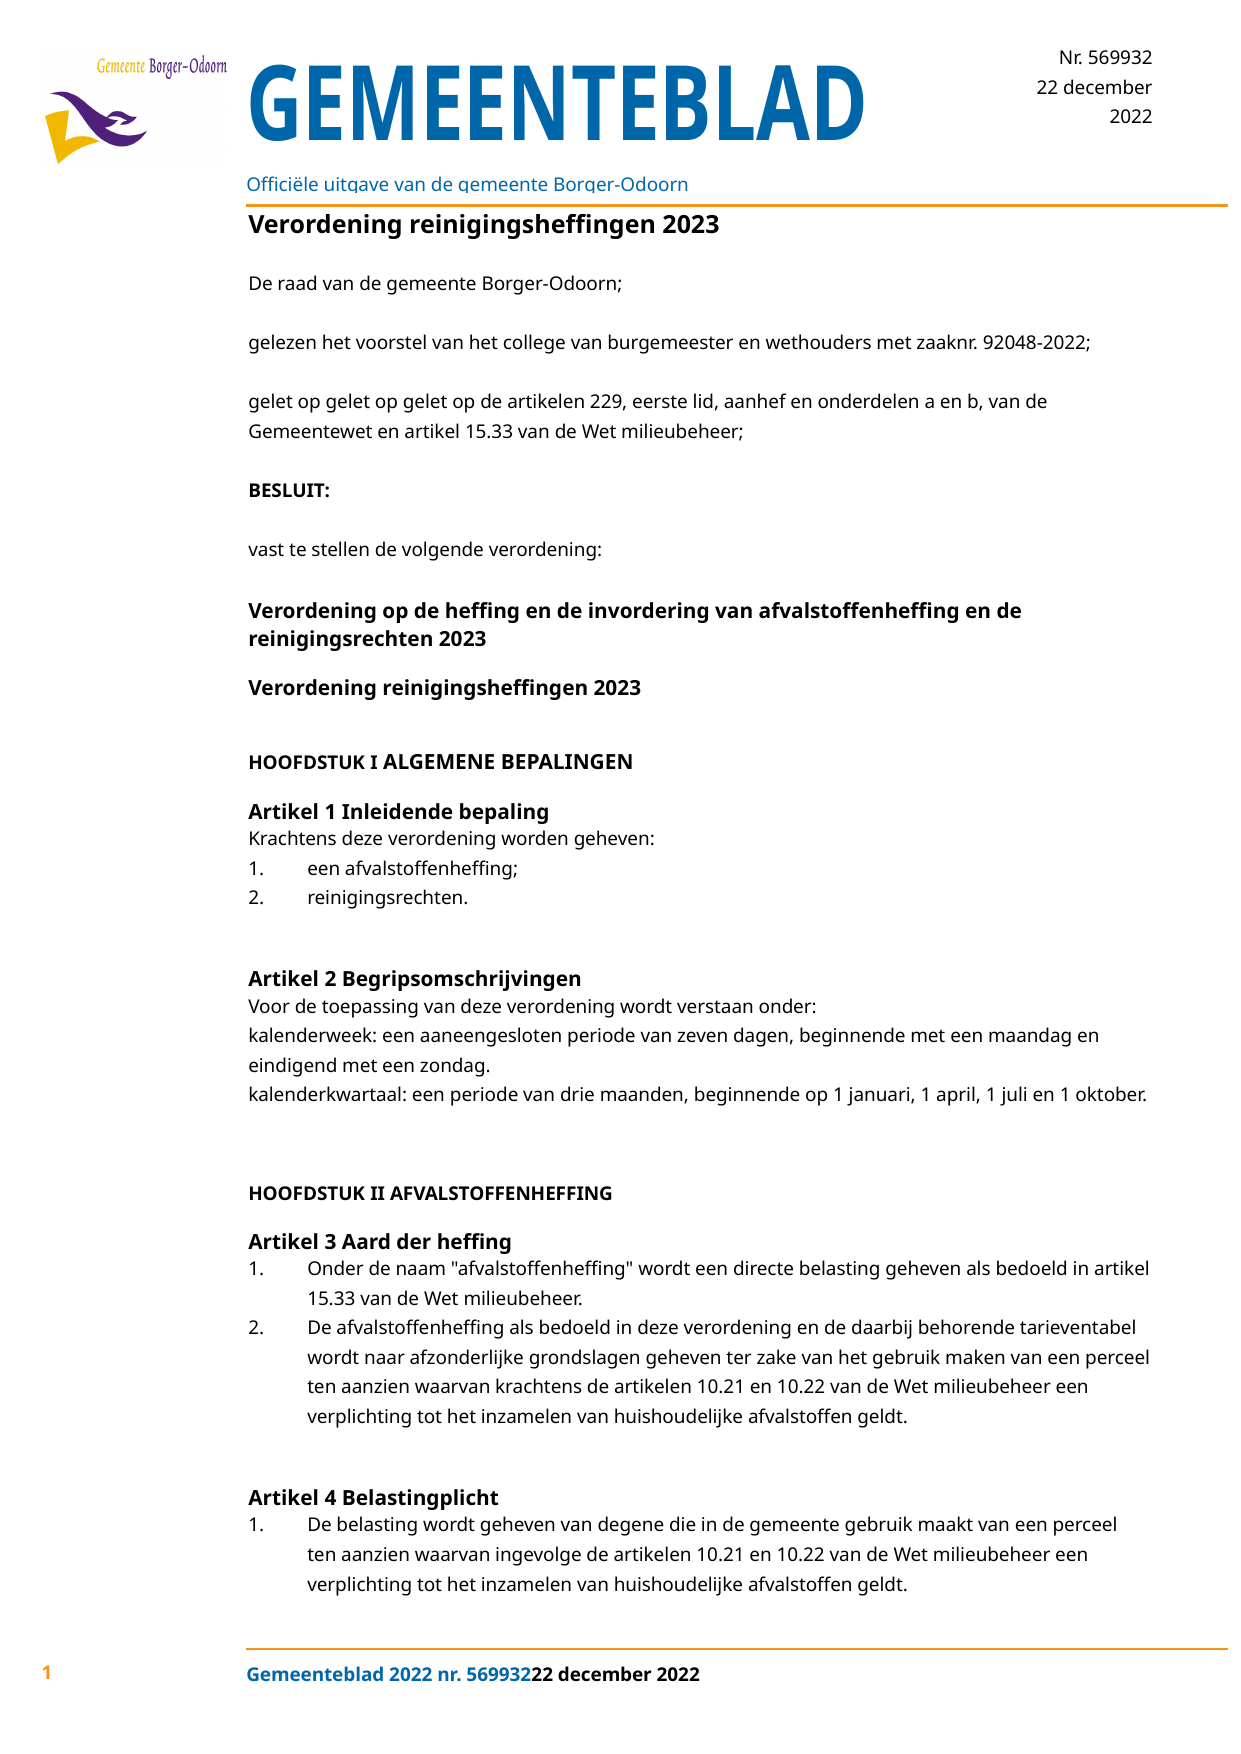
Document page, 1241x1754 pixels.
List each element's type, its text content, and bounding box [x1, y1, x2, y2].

text Verordening reinigingsheffingen 2023 [248, 207, 1152, 241]
text Artikel 3 Aard der heffing [248, 1227, 1152, 1255]
list De afvalstoffenheffing als bedoeld in deze verordening en de daarbij behorende tarieventabel wordt naar afzonderlijke grondslagen geheven ter zake van het gebruik maken van een perceel ten aanzien waarvan krachtens de artikelen 10.21 en 10.22 van de Wet milieubeheer een verplichting tot het inzamelen van huishoudelijke afvalstoffen geldt. [248, 1314, 1152, 1429]
text Artikel 2 Begripsomschrijvingen [248, 964, 1152, 993]
list reinigingsrechten. [248, 884, 1152, 910]
text Krachtens deze verordening worden geheven: [248, 825, 1152, 851]
text De raad van de gemeente Borger-Odoorn; [248, 270, 1152, 296]
text kalenderweek: een aaneengesloten periode van zeven dagen, beginnende met een maandag en eindigend met een zondag. [248, 1022, 1152, 1078]
text HOOFDSTUK II AFVALSTOFFENHEFFING [248, 1178, 1152, 1206]
text kalenderkwartaal: een periode van drie maanden, beginnende op 1 januari, 1 april, 1 juli en 1 oktober. [248, 1082, 1152, 1107]
text Verordening op de heffing en de invordering van afvalstoffenheffing en de reinigingsrechten 2023 [248, 596, 1152, 653]
text gelet op gelet op gelet op de artikelen 229, eerste lid, aanhef en onderdelen a en b, van de Gemeentewet en artikel 15.33 van de Wet milieubeheer; [248, 389, 1152, 444]
text Verordening reinigingsheffingen 2023 [248, 673, 1152, 702]
list De belasting wordt geheven van degene die in de gemeente gebruik maakt van een perceel ten aanzien waarvan ingevolge de artikelen 10.21 en 10.22 van de Wet milieubeheer een verplichting tot het inzamelen van huishoudelijke afvalstoffen geldt. [248, 1512, 1152, 1597]
picture [41, 47, 231, 172]
text Voor de toepassing van deze verordening wordt verstaan onder: [248, 993, 1152, 1018]
text HOOFDSTUK I ALGEMENE BEPALINGEN [248, 747, 1152, 776]
text BESLUIT: [248, 477, 1152, 503]
text vast te stellen de volgende verordening: [248, 537, 1152, 562]
text gelezen het voorstel van het college van burgemeester en wethouders met zaaknr. 92048-2022; [248, 329, 1152, 355]
text Artikel 1 Inleidende bepaling [248, 797, 1152, 825]
list Onder de naam "afvalstoffenheffing" wordt een directe belasting geheven als bedoeld in artikel 15.33 van de Wet milieubeheer. [248, 1255, 1152, 1311]
text Artikel 4 Belastingplicht [248, 1483, 1152, 1512]
list een afvalstoffenheffing; [248, 855, 1152, 881]
